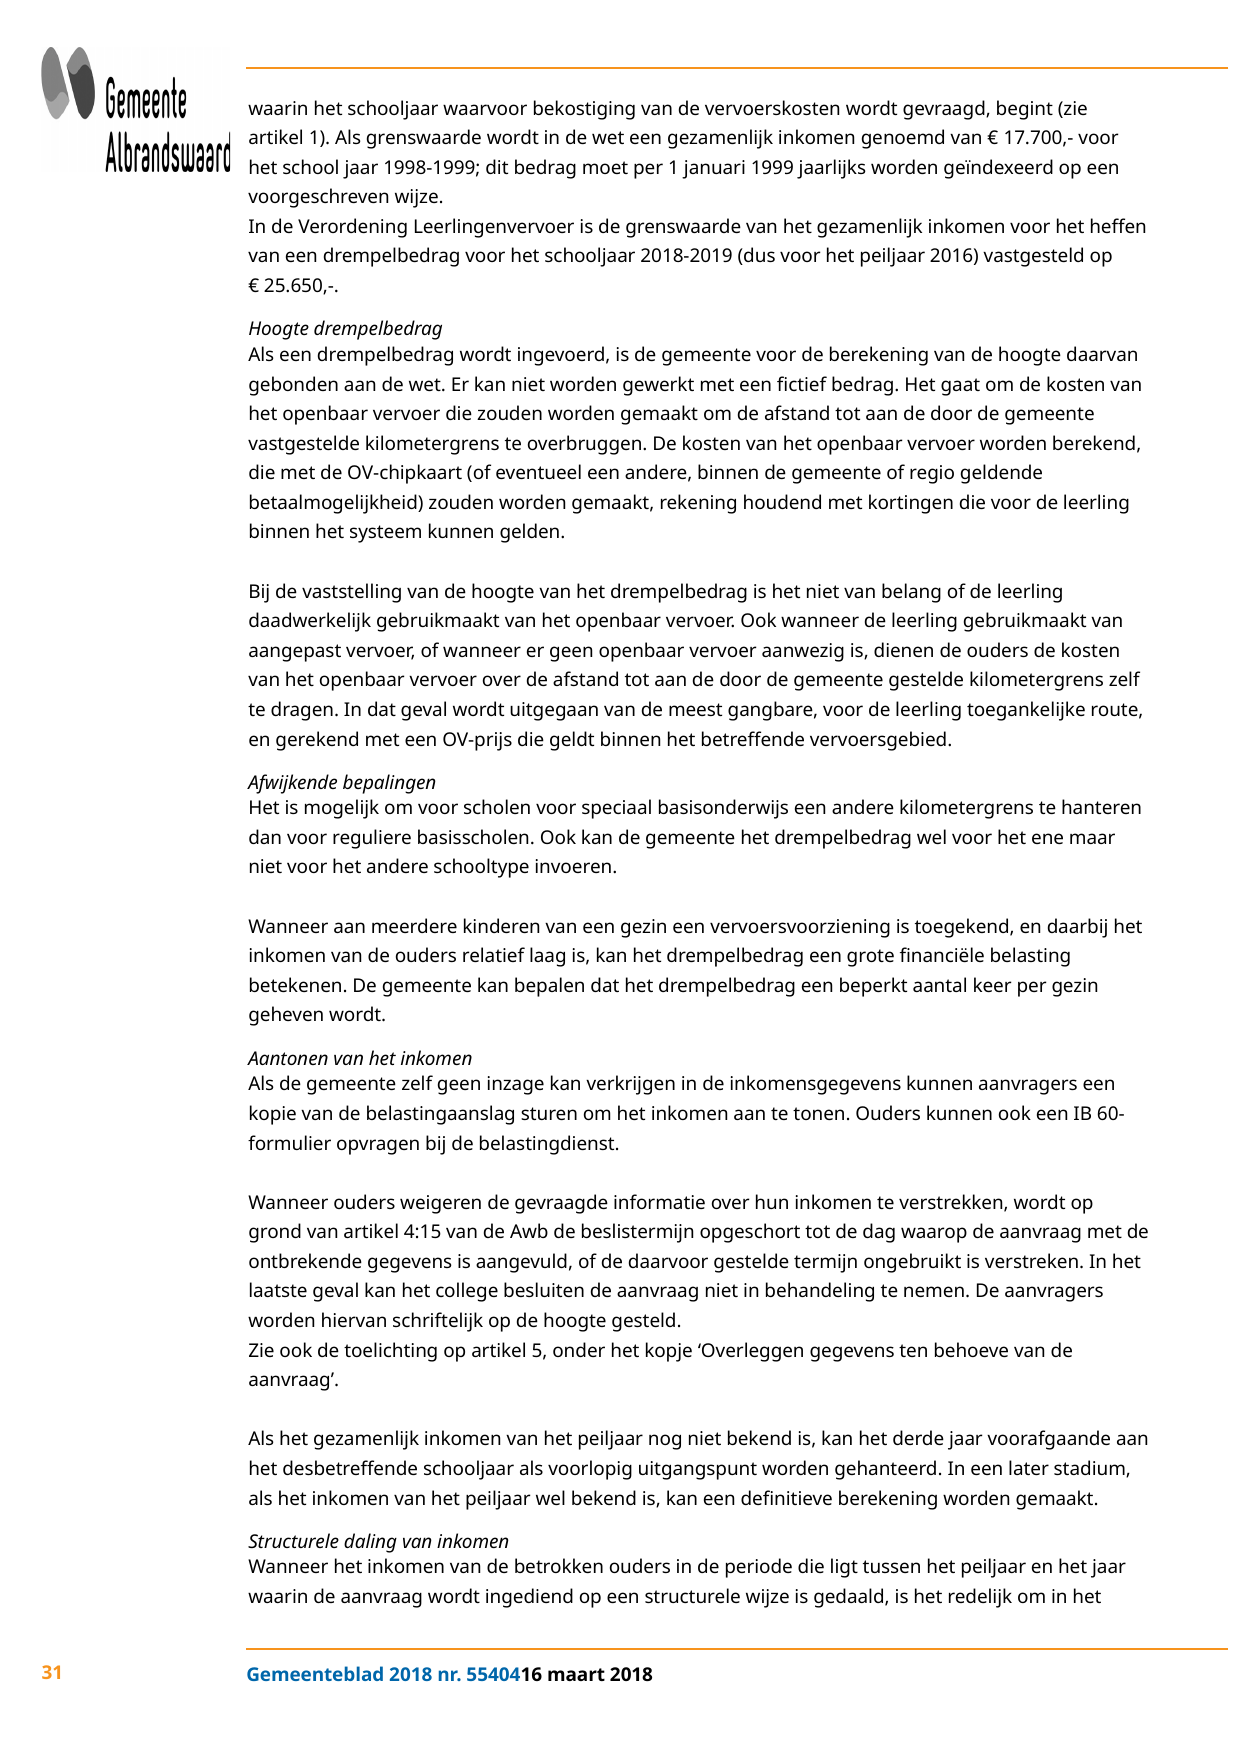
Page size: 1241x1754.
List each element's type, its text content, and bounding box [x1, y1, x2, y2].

text Bij de vaststelling van de hoogte van het drempelbedrag is het niet van belang of de leerling daadwerkelijk gebruikmaakt van het openbaar vervoer. Ook wanneer de leerling gebruikmaakt van aangepast vervoer, of wanneer er geen openbaar vervoer aanwezig is, dienen de ouders de kosten van het openbaar vervoer over de afstand tot aan de door de gemeente gestelde kilometergrens zelf te dragen. In dat geval wordt uitgegaan van de meest gangbare, voor de leerling toegankelijke route, en gerekend met een OV-prijs die geldt binnen het betreffende vervoersgebied. [248, 578, 1152, 751]
text Afwijkende bepalingen [248, 769, 1152, 794]
text Zie ook de toelichting op artikel 5, onder het kopje ‘Overleggen gegevens ten behoeve van de aanvraag’. [248, 1337, 1152, 1392]
text Als het gezamenlijk inkomen van het peiljaar nog niet bekend is, kan het derde jaar voorafgaande aan het desbetreffende schooljaar als voorlopig uitgangspunt worden gehanteerd. In een later stadium, als het inkomen van het peiljaar wel bekend is, kan een definitieve berekening worden gemaakt. [248, 1426, 1152, 1510]
text Hoogte drempelbedrag [248, 315, 1152, 341]
text Wanneer het inkomen van de betrokken ouders in de periode die ligt tussen het peiljaar en het jaar waarin de aanvraag wordt ingediend op een structurele wijze is gedaald, is het redelijk om in het [248, 1553, 1152, 1609]
text Als de gemeente zelf geen inzage kan verkrijgen in de inkomensgegevens kunnen aanvragers een kopie van de belastingaanslag sturen om het inkomen aan te tonen. Ouders kunnen ook een IB 60-formulier opvragen bij de belastingdienst. [248, 1071, 1152, 1155]
text Wanneer ouders weigeren de gevraagde informatie over hun inkomen te verstrekken, wordt op grond van artikel 4:15 van de Awb de beslistermijn opgeschort tot de dag waarop de aanvraag met de ontbrekende gegevens is aangevuld, of de daarvoor gestelde termijn ongebruikt is verstreken. In het laatste geval kan het college besluiten de aanvraag niet in behandeling te nemen. De aanvragers worden hiervan schriftelijk op de hoogte gesteld. [248, 1189, 1152, 1333]
picture [41, 47, 231, 172]
text In de Verordening Leerlingenvervoer is de grenswaarde van het gezamenlijk inkomen voor het heffen van een drempelbedrag voor het schooljaar 2018-2019 (dus voor het peiljaar 2016) vastgesteld op € 25.650,-. [248, 213, 1152, 298]
text Het is mogelijk om voor scholen voor speciaal basisonderwijs een andere kilometergrens te hanteren dan voor reguliere basisscholen. Ook kan de gemeente het drempelbedrag wel voor het ene maar niet voor het andere schooltype invoeren. [248, 794, 1152, 879]
text Wanneer aan meerdere kinderen van een gezin een vervoersvoorziening is toegekend, en daarbij het inkomen van de ouders relatief laag is, kan het drempelbedrag een grote financiële belasting betekenen. De gemeente kan bepalen dat het drempelbedrag een beperkt aantal keer per gezin geheven wordt. [248, 913, 1152, 1027]
text waarin het schooljaar waarvoor bekostiging van de vervoerskosten wordt gevraagd, begint (zie artikel 1). Als grenswaarde wordt in de wet een gezamenlijk inkomen genoemd van € 17.700,- voor het school jaar 1998-1999; dit bedrag moet per 1 januari 1999 jaarlijks worden geïndexeerd op een voorgeschreven wijze. [248, 95, 1152, 209]
text Als een drempelbedrag wordt ingevoerd, is de gemeente voor de berekening van de hoogte daarvan gebonden aan de wet. Er kan niet worden gewerkt met een fictief bedrag. Het gaat om de kosten van het openbaar vervoer die zouden worden gemaakt om de afstand tot aan de door de gemeente vastgestelde kilometergrens te overbruggen. De kosten van het openbaar vervoer worden berekend, die met de OV-chipkaart (of eventueel een andere, binnen de gemeente of regio geldende betaalmogelijkheid) zouden worden gemaakt, rekening houdend met kortingen die voor de leerling binnen het systeem kunnen gelden. [248, 341, 1152, 544]
text Aantonen van het inkomen [248, 1045, 1152, 1071]
text Structurele daling van inkomen [248, 1528, 1152, 1553]
